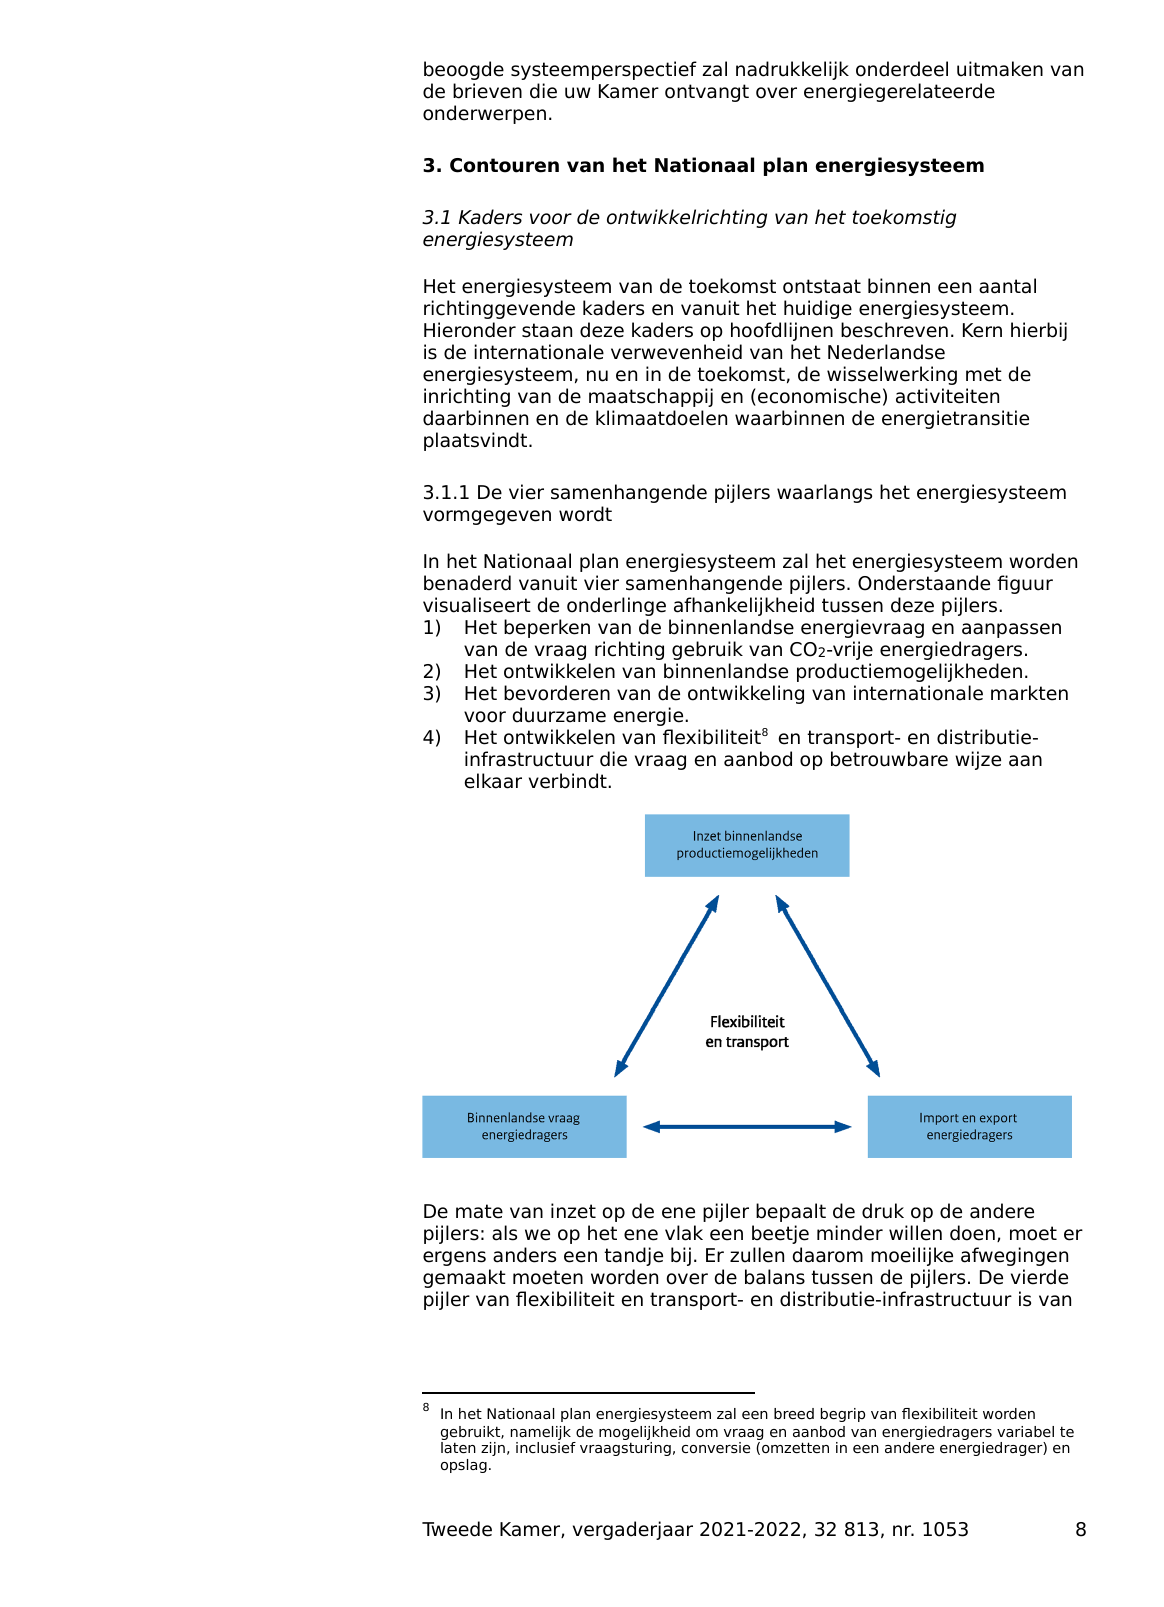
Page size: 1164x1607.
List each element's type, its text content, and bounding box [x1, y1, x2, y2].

text In het Nationaal plan energiesysteem zal een breed begrip van flexibiliteit worden gebruikt, namelijk de mogelijkheid om vraag en aanbod van energiedragers variabel te laten zijn, inclusief vraagsturing, conversie (omzetten in een andere energiedrager) en opslag. [422, 1402, 1087, 1474]
subtitle 3.1.1 De vier samenhangende pijlers waarlangs het energiesysteem vormgegeven wordt [422, 482, 1087, 526]
text 4) Het ontwikkelen van flexibiliteit en transport- en distributie-infrastructuur die vraag en aanbod op betrouwbare wijze aan elkaar verbindt. [422, 727, 1087, 792]
text beoogde systeemperspectief zal nadrukkelijk onderdeel uitmaken van de brieven die uw Kamer ontvangt over energiegerelateerde onderwerpen. [422, 59, 1087, 125]
picture [422, 814, 1072, 1158]
subtitle 3. Contouren van het Nationaal plan energiesysteem [422, 155, 1087, 177]
text In het Nationaal plan energiesysteem zal het energiesysteem worden benaderd vanuit vier samenhangende pijlers. Onderstaande figuur visualiseert de onderlinge afhankelijkheid tussen deze pijlers. [422, 551, 1087, 617]
subtitle 3.1 Kaders voor de ontwikkelrichting van het toekomstig energiesysteem [422, 207, 1087, 251]
text 3) Het bevorderen van de ontwikkeling van internationale markten voor duurzame energie. [422, 683, 1087, 727]
text 2) Het ontwikkelen van binnenlandse productiemogelijkheden. [422, 661, 1087, 683]
text 1) Het beperken van de binnenlandse energievraag en aanpassen van de vraag richting gebruik van CO2-vrije energiedragers. [422, 617, 1087, 661]
text Het energiesysteem van de toekomst ontstaat binnen een aantal richtinggevende kaders en vanuit het huidige energiesysteem. Hieronder staan deze kaders op hoofdlijnen beschreven. Kern hierbij is de internationale verwevenheid van het Nederlandse energiesysteem, nu en in de toekomst, de wisselwerking met de inrichting van de maatschappij en (economische) activiteiten daarbinnen en de klimaatdoelen waarbinnen de energietransitie plaatsvindt. [422, 276, 1087, 452]
text De mate van inzet op de ene pijler bepaalt de druk op de andere pijlers: als we op het ene vlak een beetje minder willen doen, moet er ergens anders een tandje bij. Er zullen daarom moeilijke afwegingen gemaakt moeten worden over de balans tussen de pijlers. De vierde pijler van flexibiliteit en transport- en distributie-infrastructuur is van [422, 1201, 1087, 1311]
